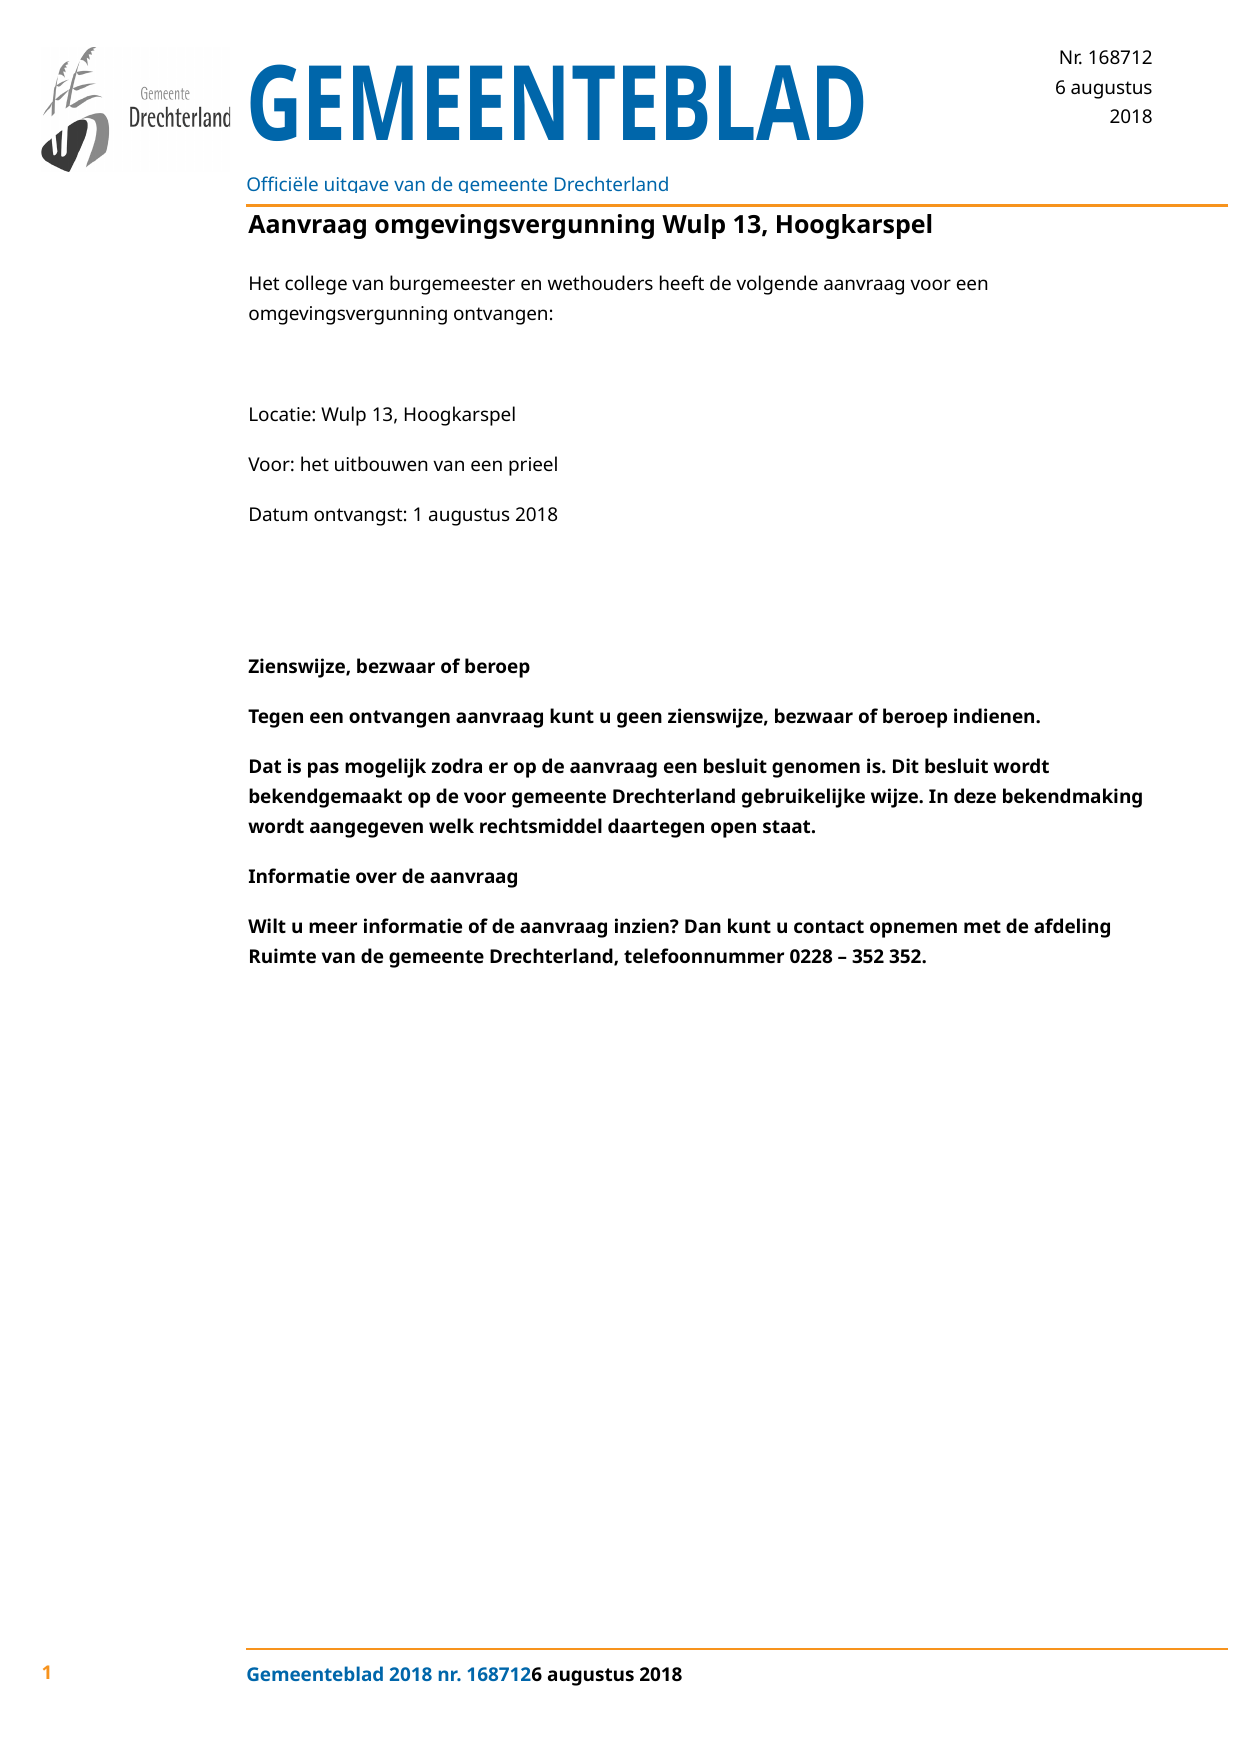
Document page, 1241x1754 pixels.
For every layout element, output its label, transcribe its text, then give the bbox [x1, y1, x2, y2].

text Tegen een ontvangen aanvraag kunt u geen zienswijze, bezwaar of beroep indienen. [248, 703, 1152, 729]
text Dat is pas mogelijk zodra er op de aanvraag een besluit genomen is. Dit besluit wordt bekendgemaakt op de voor gemeente Drechterland gebruikelijke wijze. In deze bekendmaking wordt aangegeven welk rechtsmiddel daartegen open staat. [248, 754, 1152, 838]
text Voor: het uitbouwen van een prieel [248, 451, 1152, 477]
text Zienswijze, bezwaar of beroep [248, 653, 1152, 678]
text Aanvraag omgevingsvergunning Wulp 13, Hoogkarspel [248, 207, 1152, 241]
text Informatie over de aanvraag [248, 863, 1152, 889]
text Het college van burgemeester en wethouders heeft de volgende aanvraag voor een omgevingsvergunning ontvangen: [248, 270, 1152, 326]
picture [41, 47, 231, 172]
text Locatie: Wulp 13, Hoogkarspel [248, 401, 1152, 426]
text Wilt u meer informatie of de aanvraag inzien? Dan kunt u contact opnemen met de afdeling Ruimte van de gemeente Drechterland, telefoonnummer 0228 – 352 352. [248, 914, 1152, 969]
text Datum ontvangst: 1 augustus 2018 [248, 502, 1152, 527]
